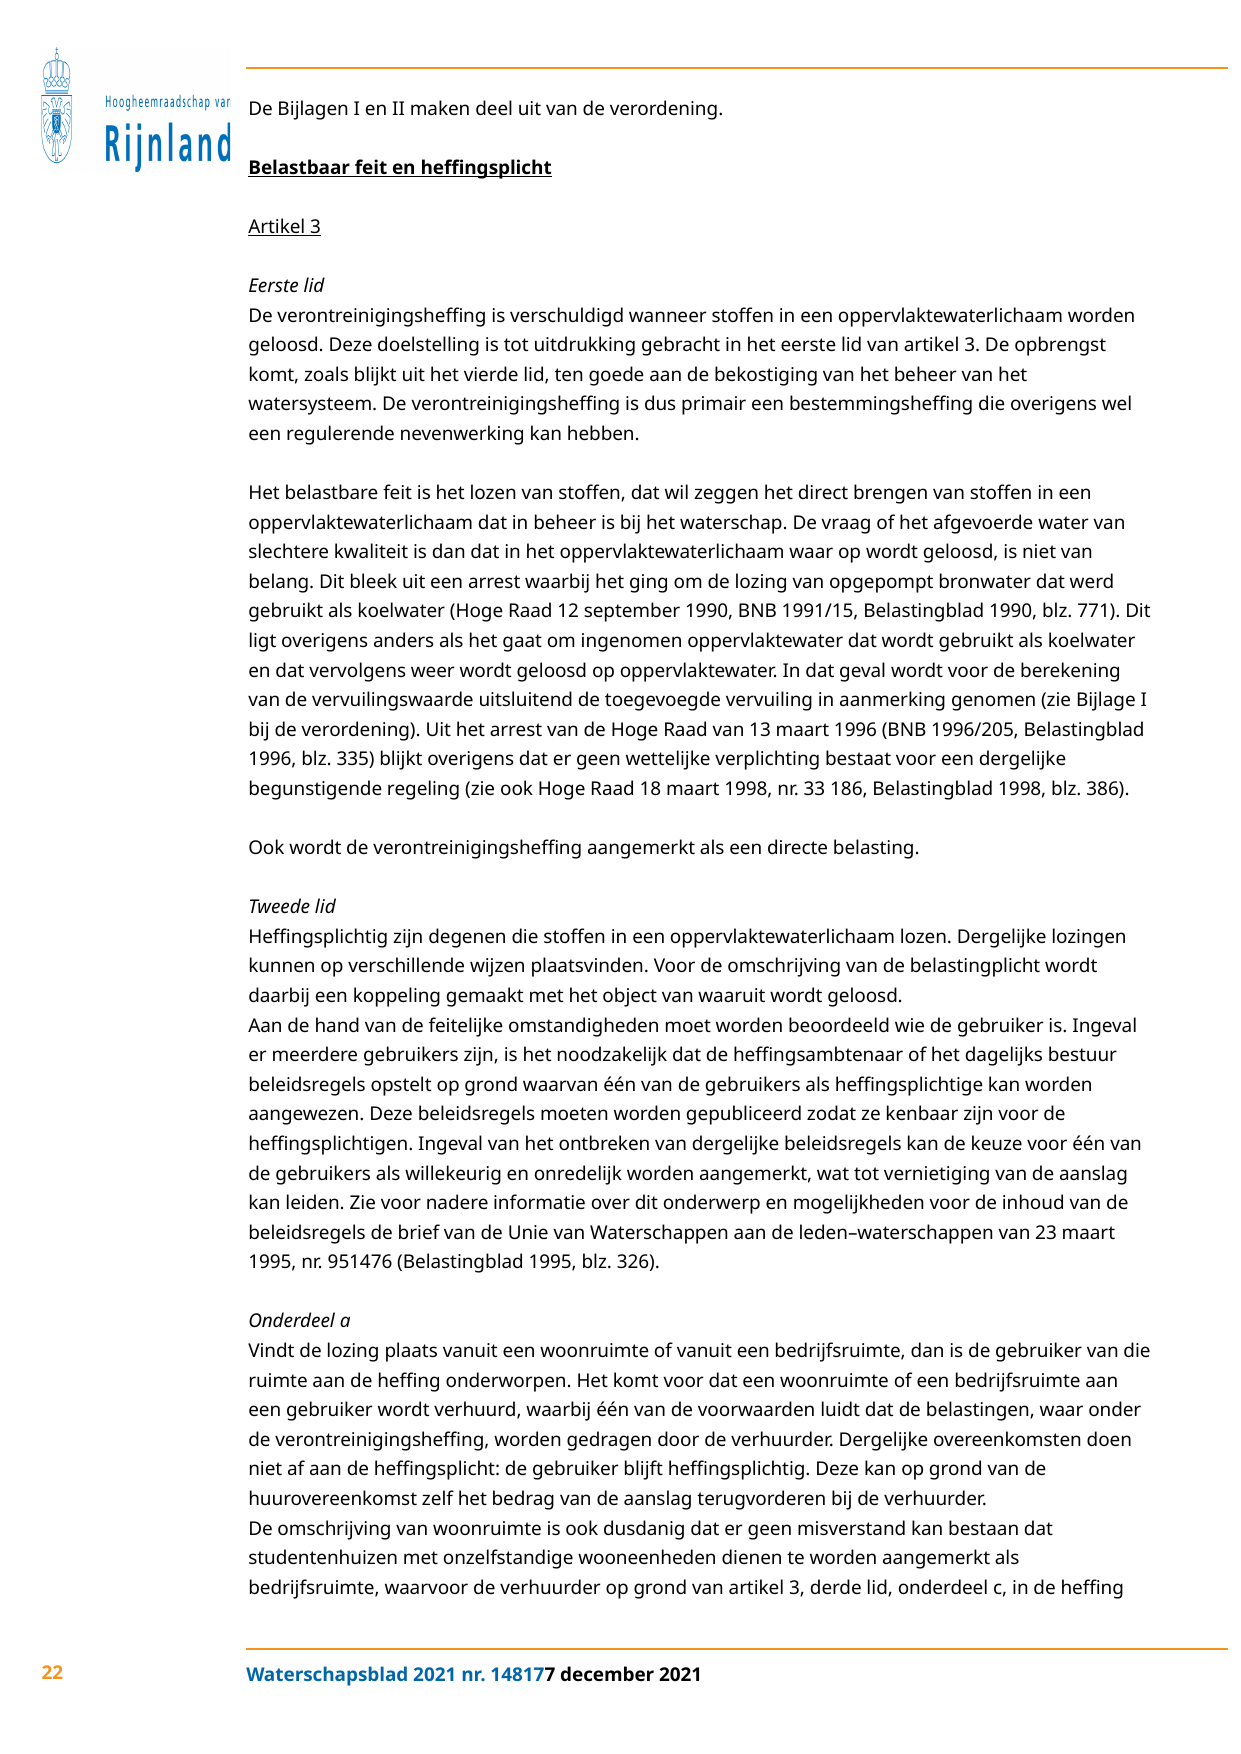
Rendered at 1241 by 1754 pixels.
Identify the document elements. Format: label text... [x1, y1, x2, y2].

picture [41, 47, 231, 172]
text Onderdeel a [248, 1308, 1152, 1333]
text De verontreinigingsheffing is verschuldigd wanneer stoffen in een oppervlaktewaterlichaam worden geloosd. Deze doelstelling is tot uitdrukking gebracht in het eerste lid van artikel 3. De opbrengst komt, zoals blijkt uit het vierde lid, ten goede aan de bekostiging van het beheer van het watersysteem. De verontreinigingsheffing is dus primair een bestemmingsheffing die overigens wel een regulerende nevenwerking kan hebben. [248, 302, 1152, 446]
text Vindt de lozing plaats vanuit een woonruimte of vanuit een bedrijfsruimte, dan is de gebruiker van die ruimte aan de heffing onderworpen. Het komt voor dat een woonruimte of een bedrijfsruimte aan een gebruiker wordt verhuurd, waarbij één van de voorwaarden luidt dat de belastingen, waar onder de verontreinigingsheffing, worden gedragen door de verhuurder. Dergelijke overeenkomsten doen niet af aan de heffingsplicht: de gebruiker blijft heffingsplichtig. Deze kan op grond van de huurovereenkomst zelf het bedrag van de aanslag terugvorderen bij de verhuurder. [248, 1337, 1152, 1511]
text De Bijlagen I en II maken deel uit van de verordening. [248, 95, 1152, 121]
text Artikel 3 [248, 213, 1152, 239]
text Tweede lid [248, 893, 1152, 919]
text Aan de hand van de feitelijke omstandigheden moet worden beoordeeld wie de gebruiker is. Ingeval er meerdere gebruikers zijn, is het noodzakelijk dat de heffingsambtenaar of het dagelijks bestuur beleidsregels opstelt op grond waarvan één van de gebruikers als heffingsplichtige kan worden aangewezen. Deze beleidsregels moeten worden gepubliceerd zodat ze kenbaar zijn voor de heffingsplichtigen. Ingeval van het ontbreken van dergelijke beleidsregels kan de keuze voor één van de gebruikers als willekeurig en onredelijk worden aangemerkt, wat tot vernietiging van de aanslag kan leiden. Zie voor nadere informatie over dit onderwerp en mogelijkheden voor de inhoud van de beleidsregels de brief van de Unie van Waterschappen aan de leden–waterschappen van 23 maart 1995, nr. 951476 (Belastingblad 1995, blz. 326). [248, 1012, 1152, 1274]
text Eerste lid [248, 272, 1152, 298]
text Belastbaar feit en heffingsplicht [248, 154, 1152, 180]
text Het belastbare feit is het lozen van stoffen, dat wil zeggen het direct brengen van stoffen in een oppervlaktewaterlichaam dat in beheer is bij het waterschap. De vraag of het afgevoerde water van slechtere kwaliteit is dan dat in het oppervlaktewaterlichaam waar op wordt geloosd, is niet van belang. Dit bleek uit een arrest waarbij het ging om de lozing van opgepompt bronwater dat werd gebruikt als koelwater (Hoge Raad 12 september 1990, BNB 1991/15, Belastingblad 1990, blz. 771). Dit ligt overigens anders als het gaat om ingenomen oppervlaktewater dat wordt gebruikt als koelwater en dat vervolgens weer wordt geloosd op oppervlaktewater. In dat geval wordt voor de berekening van de vervuilingswaarde uitsluitend de toegevoegde vervuiling in aanmerking genomen (zie Bijlage I bij de verordening). Uit het arrest van de Hoge Raad van 13 maart 1996 (BNB 1996/205, Belastingblad 1996, blz. 335) blijkt overigens dat er geen wettelijke verplichting bestaat voor een dergelijke begunstigende regeling (zie ook Hoge Raad 18 maart 1998, nr. 33 186, Belastingblad 1998, blz. 386). [248, 479, 1152, 801]
text De omschrijving van woonruimte is ook dusdanig dat er geen misverstand kan bestaan dat studentenhuizen met onzelfstandige wooneenheden dienen te worden aangemerkt als bedrijfsruimte, waarvoor de verhuurder op grond van artikel 3, derde lid, onderdeel c, in de heffing [248, 1515, 1152, 1600]
text Heffingsplichtig zijn degenen die stoffen in een oppervlaktewaterlichaam lozen. Dergelijke lozingen kunnen op verschillende wijzen plaatsvinden. Voor de omschrijving van de belastingplicht wordt daarbij een koppeling gemaakt met het object van waaruit wordt geloosd. [248, 923, 1152, 1008]
text Ook wordt de verontreinigingsheffing aangemerkt als een directe belasting. [248, 834, 1152, 860]
